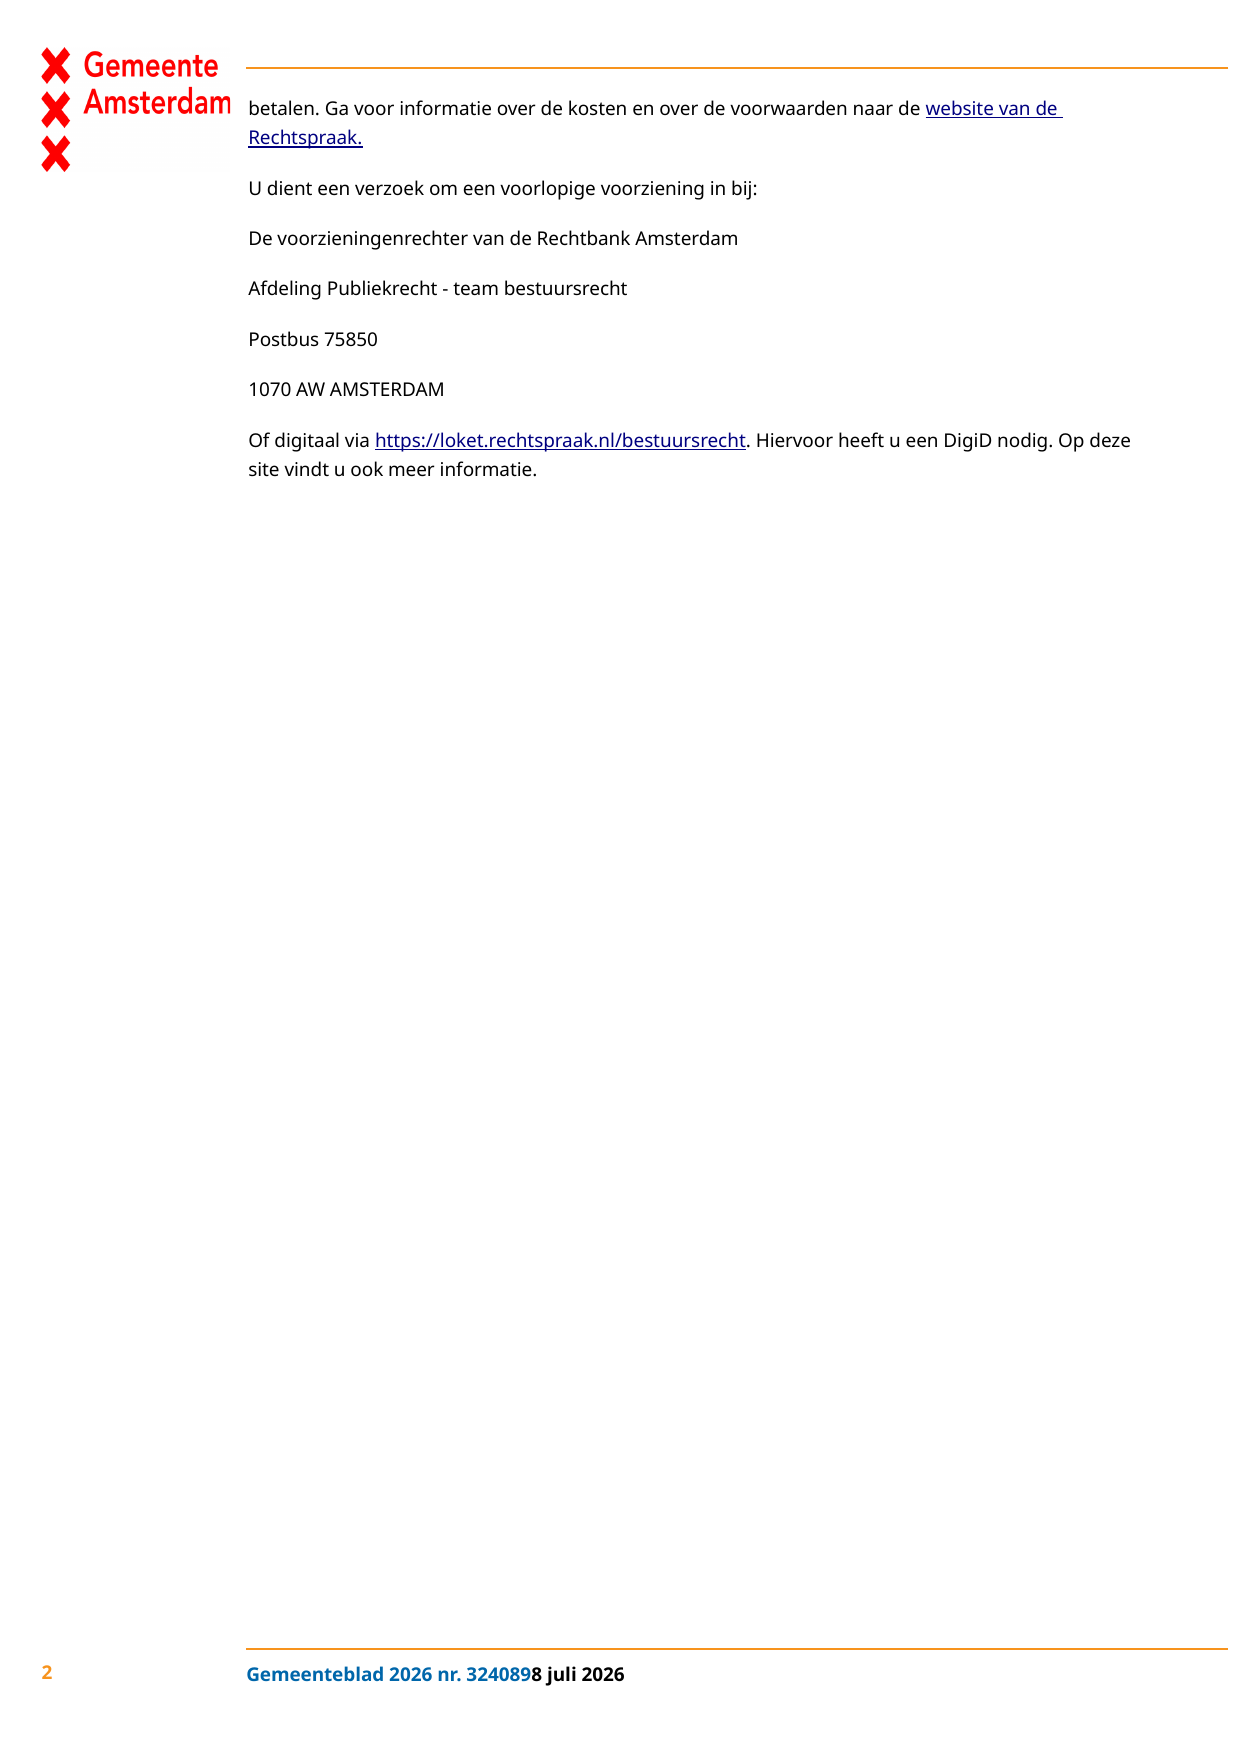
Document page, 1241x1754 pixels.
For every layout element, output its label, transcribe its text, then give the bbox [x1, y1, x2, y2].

text Afdeling Publiekrecht - team bestuursrecht [248, 276, 1152, 301]
text 1070 AW AMSTERDAM [248, 376, 1152, 402]
text betalen. Ga voor informatie over de kosten en over de voorwaarden naar de website van de Rechtspraak. [248, 95, 1152, 150]
text De voorzieningenrechter van de Rechtbank Amsterdam [248, 225, 1152, 251]
text Postbus 75850 [248, 326, 1152, 352]
picture [41, 47, 231, 172]
text U dient een verzoek om een voorlopige voorziening in bij: [248, 175, 1152, 201]
text Of digitaal via https://loket.rechtspraak.nl/bestuursrecht. Hiervoor heeft u een DigiD nodig. Op deze site vindt u ook meer informatie. [248, 427, 1152, 482]
